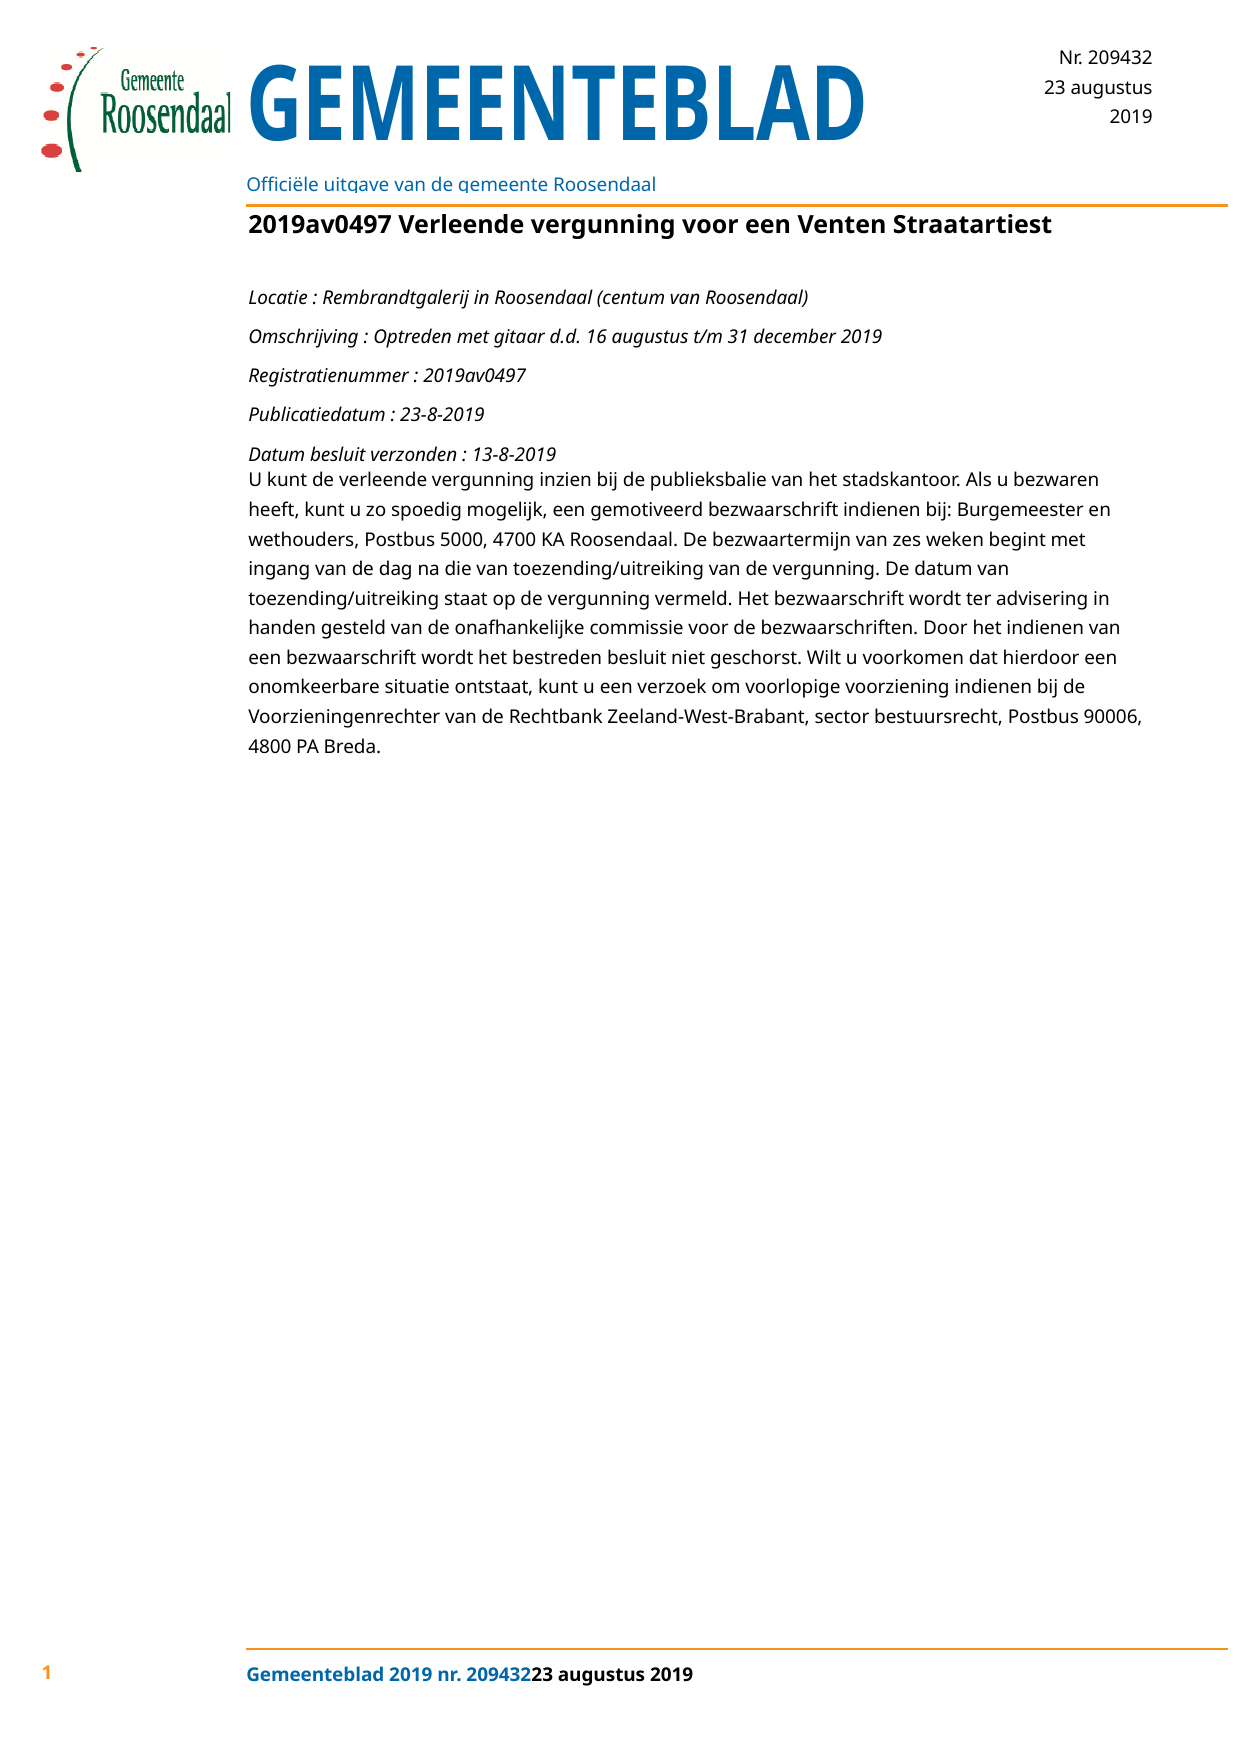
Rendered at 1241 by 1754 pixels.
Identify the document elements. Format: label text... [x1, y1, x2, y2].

text U kunt de verleende vergunning inzien bij de publieksbalie van het stadskantoor. Als u bezwaren heeft, kunt u zo spoedig mogelijk, een gemotiveerd bezwaarschrift indienen bij: Burgemeester en wethouders, Postbus 5000, 4700 KA Roosendaal. De bezwaartermijn van zes weken begint met ingang van de dag na die van toezending/uitreiking van de vergunning. De datum van toezending/uitreiking staat op de vergunning vermeld. Het bezwaarschrift wordt ter advisering in handen gesteld van de onafhankelijke commissie voor de bezwaarschriften. Door het indienen van een bezwaarschrift wordt het bestreden besluit niet geschorst. Wilt u voorkomen dat hierdoor een onomkeerbare situatie ontstaat, kunt u een verzoek om voorlopige voorziening indienen bij de Voorzieningenrechter van de Rechtbank Zeeland-West-Brabant, sector bestuursrecht, Postbus 90006, 4800 PA Breda. [248, 467, 1152, 759]
text Datum besluit verzonden : 13-8-2019 [248, 441, 1152, 467]
text Publicatiedatum : 23-8-2019 [248, 402, 1152, 427]
text Registratienummer : 2019av0497 [248, 362, 1152, 388]
text 2019av0497 Verleende vergunning voor een Venten Straatartiest [248, 207, 1152, 241]
text Omschrijving : Optreden met gitaar d.d. 16 augustus t/m 31 december 2019 [248, 323, 1152, 349]
text Locatie : Rembrandtgalerij in Roosendaal (centum van Roosendaal) [248, 284, 1152, 309]
picture [41, 47, 231, 172]
